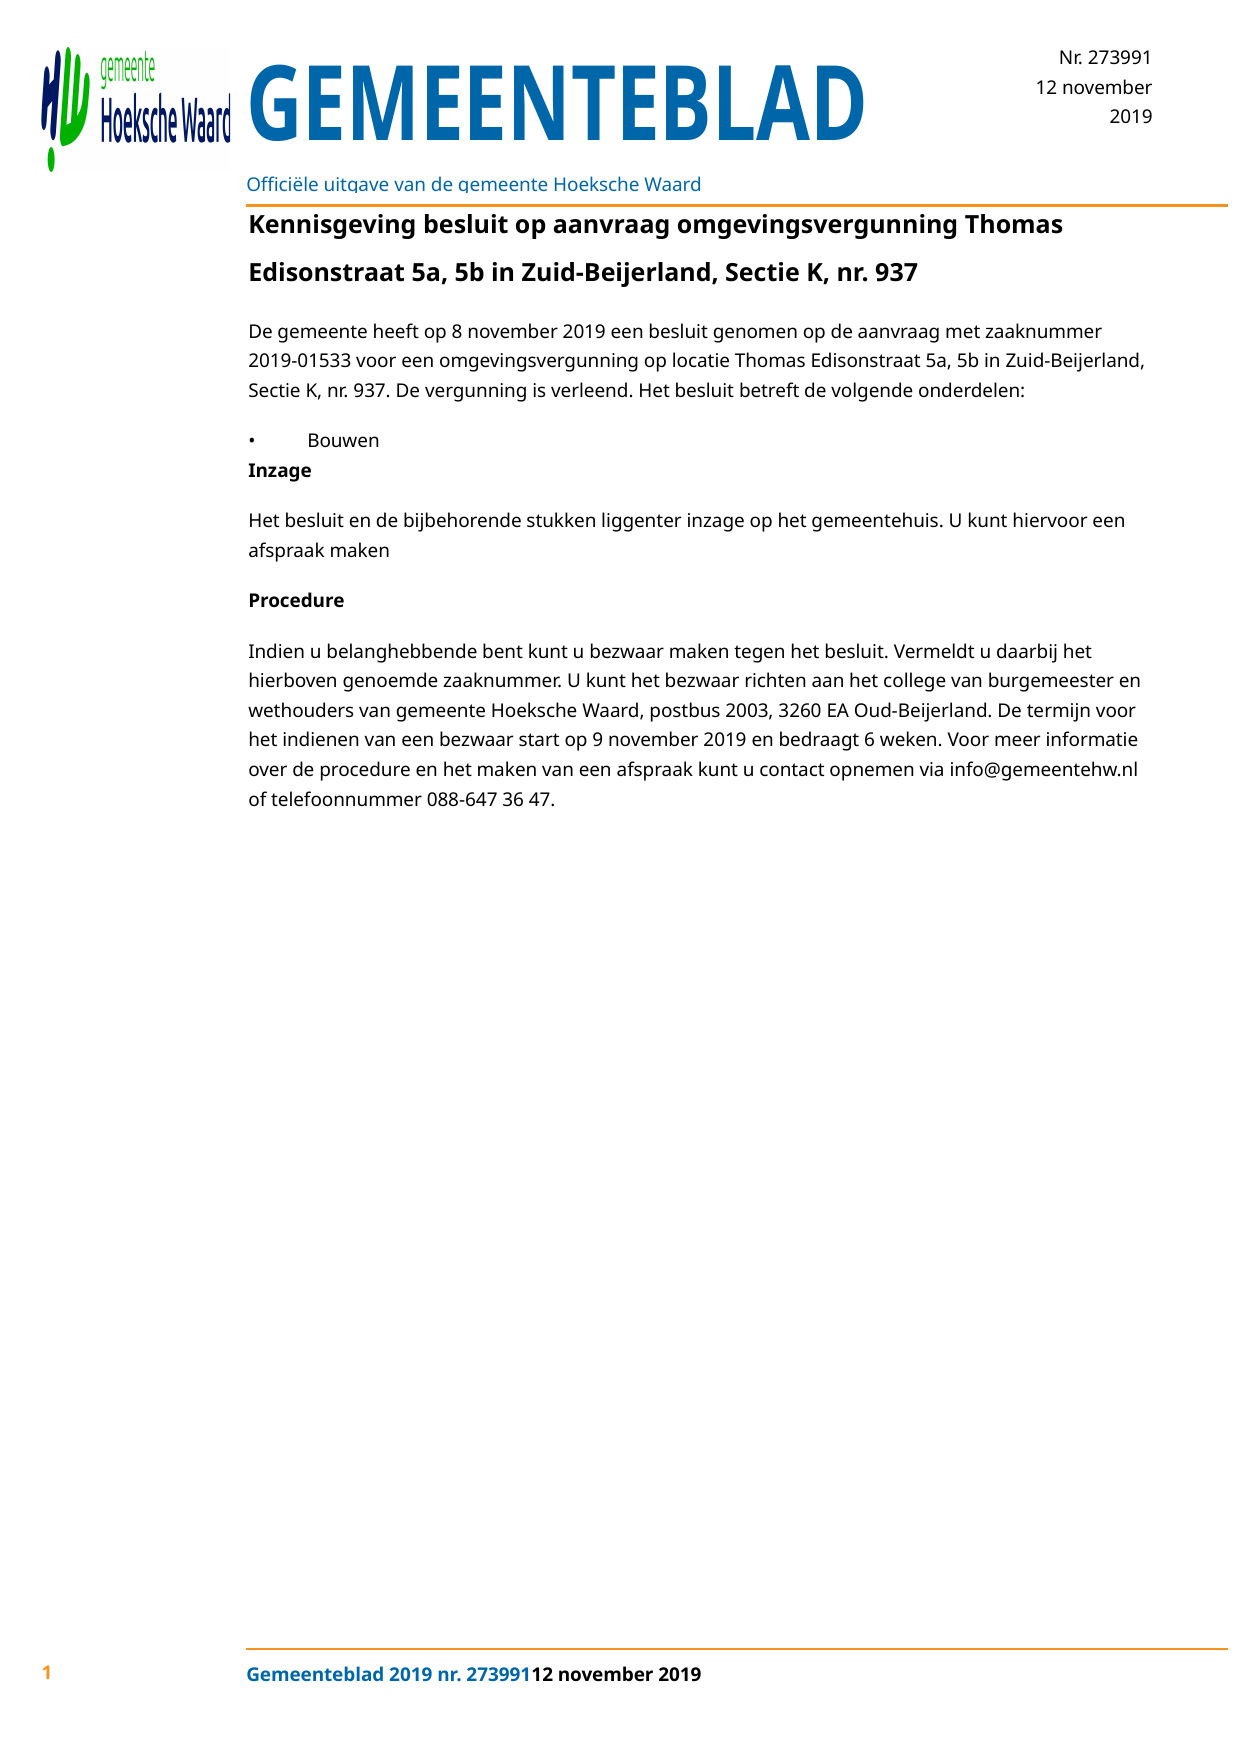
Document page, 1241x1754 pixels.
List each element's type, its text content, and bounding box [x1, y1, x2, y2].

text Procedure [248, 587, 1152, 613]
text Inzage [248, 457, 1152, 483]
picture [41, 47, 231, 172]
text De gemeente heeft op 8 november 2019 een besluit genomen op de aanvraag met zaaknummer 2019-01533 voor een omgevingsvergunning op locatie Thomas Edisonstraat 5a, 5b in Zuid-Beijerland, Sectie K, nr. 937. De vergunning is verleend. Het besluit betreft de volgende onderdelen: [248, 318, 1152, 403]
list Bouwen [248, 427, 1152, 453]
text Indien u belanghebbende bent kunt u bezwaar maken tegen het besluit. Vermeldt u daarbij het hierboven genoemde zaaknummer. U kunt het bezwaar richten aan het college van burgemeester en wethouders van gemeente Hoeksche Waard, postbus 2003, 3260 EA Oud-Beijerland. De termijn voor het indienen van een bezwaar start op 9 november 2019 en bedraagt 6 weken. Voor meer informatie over de procedure en het maken van een afspraak kunt u contact opnemen via info@gemeentehw.nl of telefoonnummer 088-647 36 47. [248, 638, 1152, 812]
text Kennisgeving besluit op aanvraag omgevingsvergunning Thomas Edisonstraat 5a, 5b in Zuid-Beijerland, Sectie K, nr. 937 [248, 207, 1152, 288]
text Het besluit en de bijbehorende stukken liggenter inzage op het gemeentehuis. U kunt hiervoor een afspraak maken [248, 507, 1152, 563]
